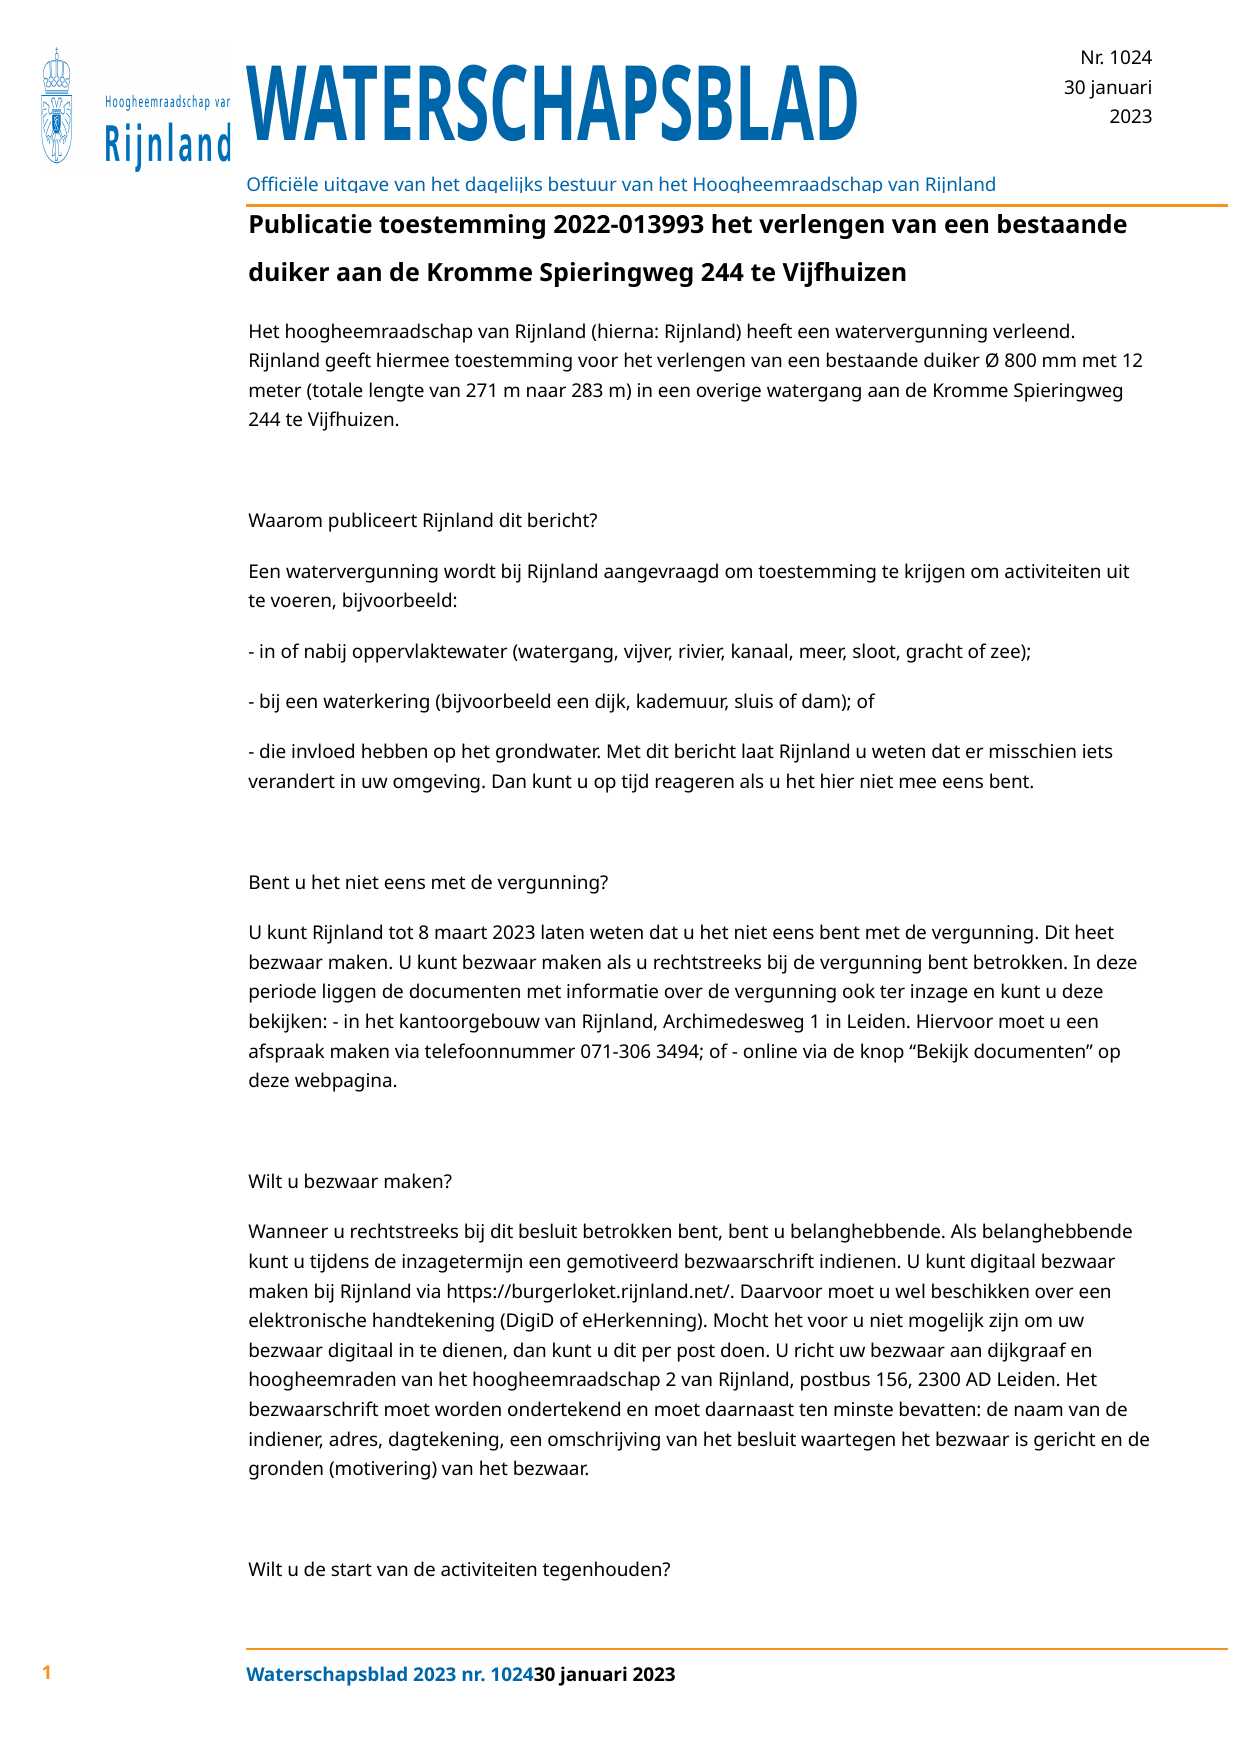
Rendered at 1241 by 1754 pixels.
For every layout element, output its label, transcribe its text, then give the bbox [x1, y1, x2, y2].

text Wanneer u rechtstreeks bij dit besluit betrokken bent, bent u belanghebbende. Als belanghebbende kunt u tijdens de inzagetermijn een gemotiveerd bezwaarschrift indienen. U kunt digitaal bezwaar maken bij Rijnland via https://burgerloket.rijnland.net/. Daarvoor moet u wel beschikken over een elektronische handtekening (DigiD of eHerkenning). Mocht het voor u niet mogelijk zijn om uw bezwaar digitaal in te dienen, dan kunt u dit per post doen. U richt uw bezwaar aan dijkgraaf en hoogheemraden van het hoogheemraadschap 2 van Rijnland, postbus 156, 2300 AD Leiden. Het bezwaarschrift moet worden ondertekend en moet daarnaast ten minste bevatten: de naam van de indiener, adres, dagtekening, een omschrijving van het besluit waartegen het bezwaar is gericht en de gronden (motivering) van het bezwaar. [248, 1219, 1152, 1481]
text - in of nabij oppervlaktewater (watergang, vijver, rivier, kanaal, meer, sloot, gracht of zee); [248, 638, 1152, 664]
text Waarom publiceert Rijnland dit bericht? [248, 507, 1152, 533]
text Wilt u bezwaar maken? [248, 1168, 1152, 1194]
text Het hoogheemraadschap van Rijnland (hierna: Rijnland) heeft een watervergunning verleend. Rijnland geeft hiermee toestemming voor het verlengen van een bestaande duiker Ø 800 mm met 12 meter (totale lengte van 271 m naar 283 m) in een overige watergang aan de Kromme Spieringweg 244 te Vijfhuizen. [248, 318, 1152, 432]
text - die invloed hebben op het grondwater. Met dit bericht laat Rijnland u weten dat er misschien iets verandert in uw omgeving. Dan kunt u op tijd reageren als u het hier niet mee eens bent. [248, 739, 1152, 794]
text Bent u het niet eens met de vergunning? [248, 869, 1152, 895]
text Publicatie toestemming 2022-013993 het verlengen van een bestaande duiker aan de Kromme Spieringweg 244 te Vijfhuizen [248, 207, 1152, 288]
text Een watervergunning wordt bij Rijnland aangevraagd om toestemming te krijgen om activiteiten uit te voeren, bijvoorbeeld: [248, 558, 1152, 613]
text U kunt Rijnland tot 8 maart 2023 laten weten dat u het niet eens bent met de vergunning. Dit heet bezwaar maken. U kunt bezwaar maken als u rechtstreeks bij de vergunning bent betrokken. In deze periode liggen de documenten met informatie over de vergunning ook ter inzage en kunt u deze bekijken: - in het kantoorgebouw van Rijnland, Archimedesweg 1 in Leiden. Hiervoor moet u een afspraak maken via telefoonnummer 071-306 3494; of - online via de knop “Bekijk documenten” op deze webpagina. [248, 919, 1152, 1093]
picture [41, 47, 231, 172]
text - bij een waterkering (bijvoorbeeld een dijk, kademuur, sluis of dam); of [248, 688, 1152, 714]
text Wilt u de start van de activiteiten tegenhouden? [248, 1556, 1152, 1582]
